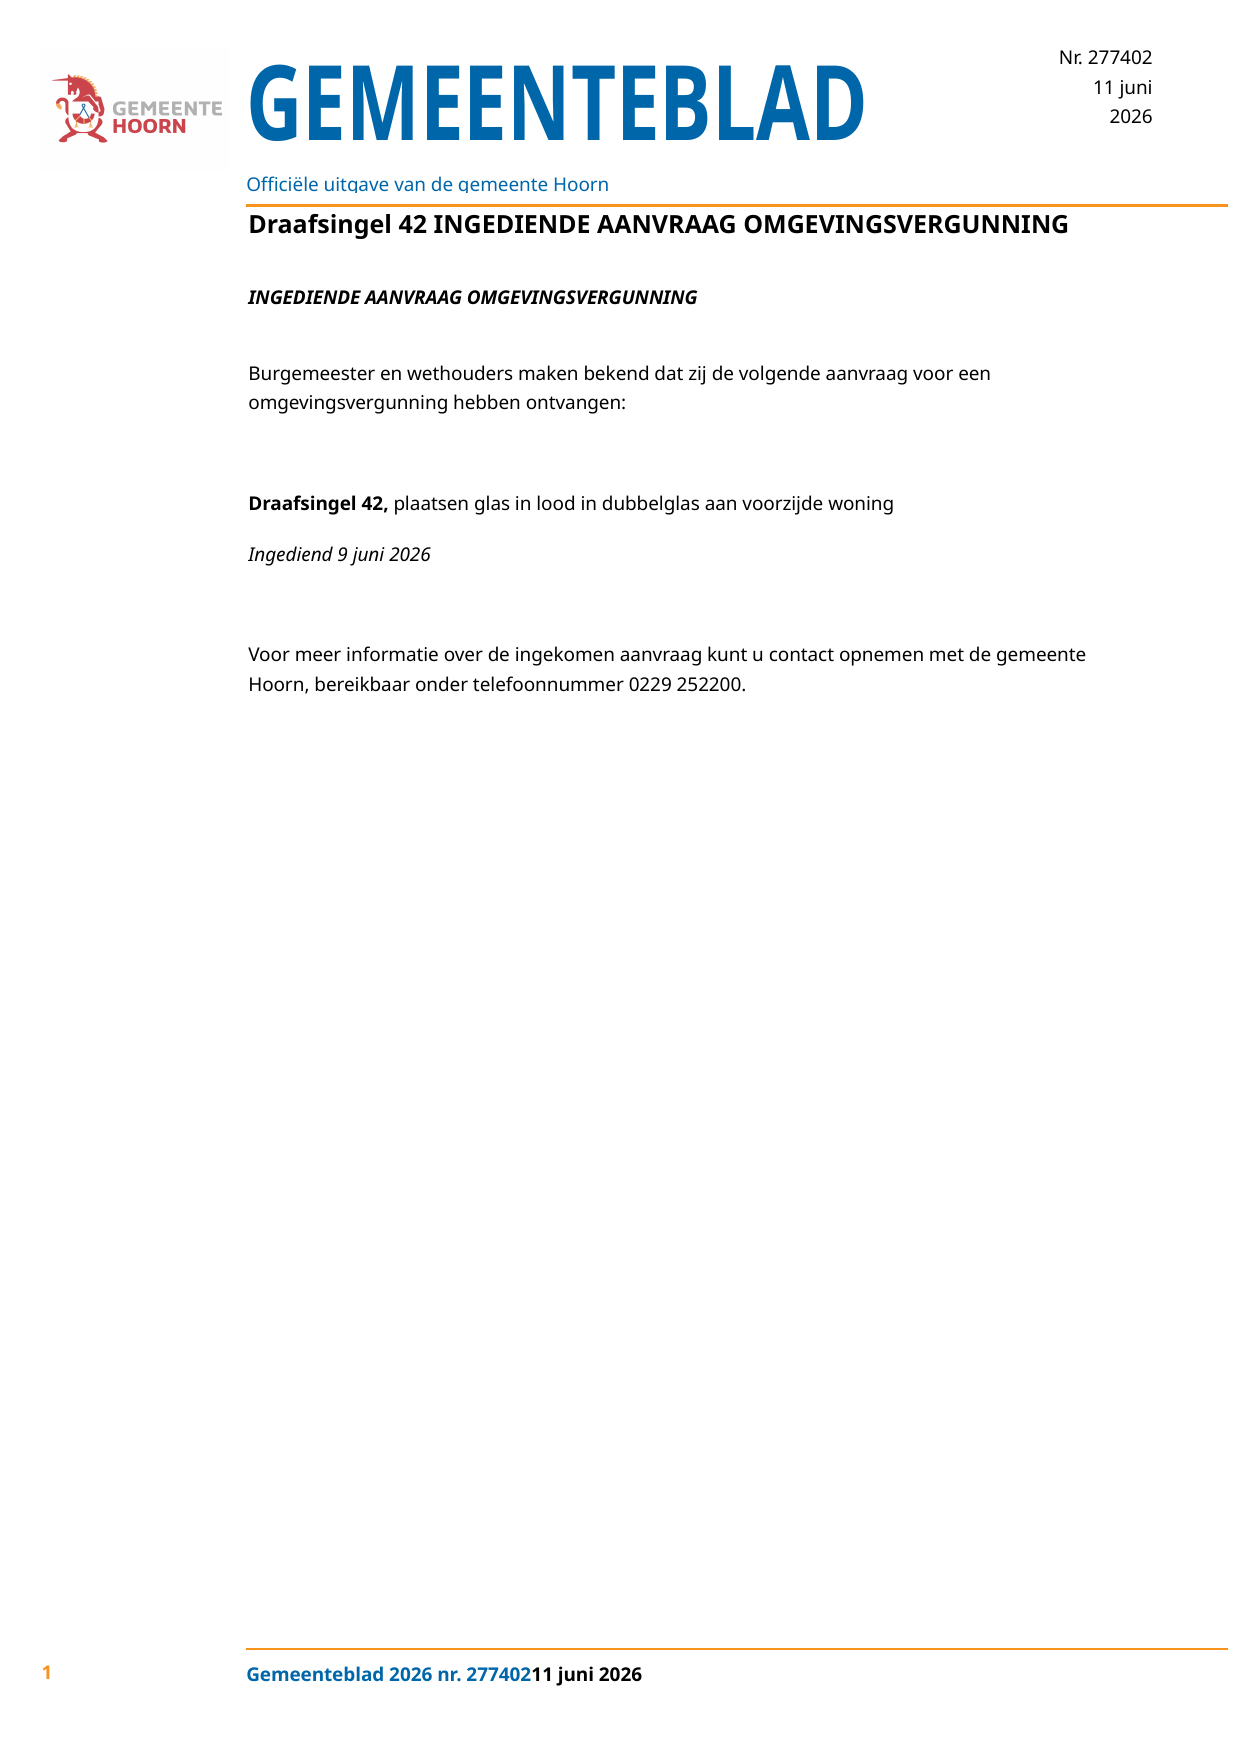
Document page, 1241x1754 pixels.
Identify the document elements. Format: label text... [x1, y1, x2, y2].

text INGEDIENDE AANVRAAG OMGEVINGSVERGUNNING [248, 284, 1152, 309]
text Burgemeester en wethouders maken bekend dat zij de volgende aanvraag voor een omgevingsvergunning hebben ontvangen: [248, 360, 1152, 415]
picture [41, 47, 231, 172]
text Draafsingel 42, plaatsen glas in lood in dubbelglas aan voorzijde woning [248, 490, 1152, 516]
text Ingediend 9 juni 2026 [248, 541, 1152, 567]
text Draafsingel 42 INGEDIENDE AANVRAAG OMGEVINGSVERGUNNING [248, 207, 1152, 241]
text Voor meer informatie over de ingekomen aanvraag kunt u contact opnemen met de gemeente Hoorn, bereikbaar onder telefoonnummer 0229 252200. [248, 642, 1152, 697]
